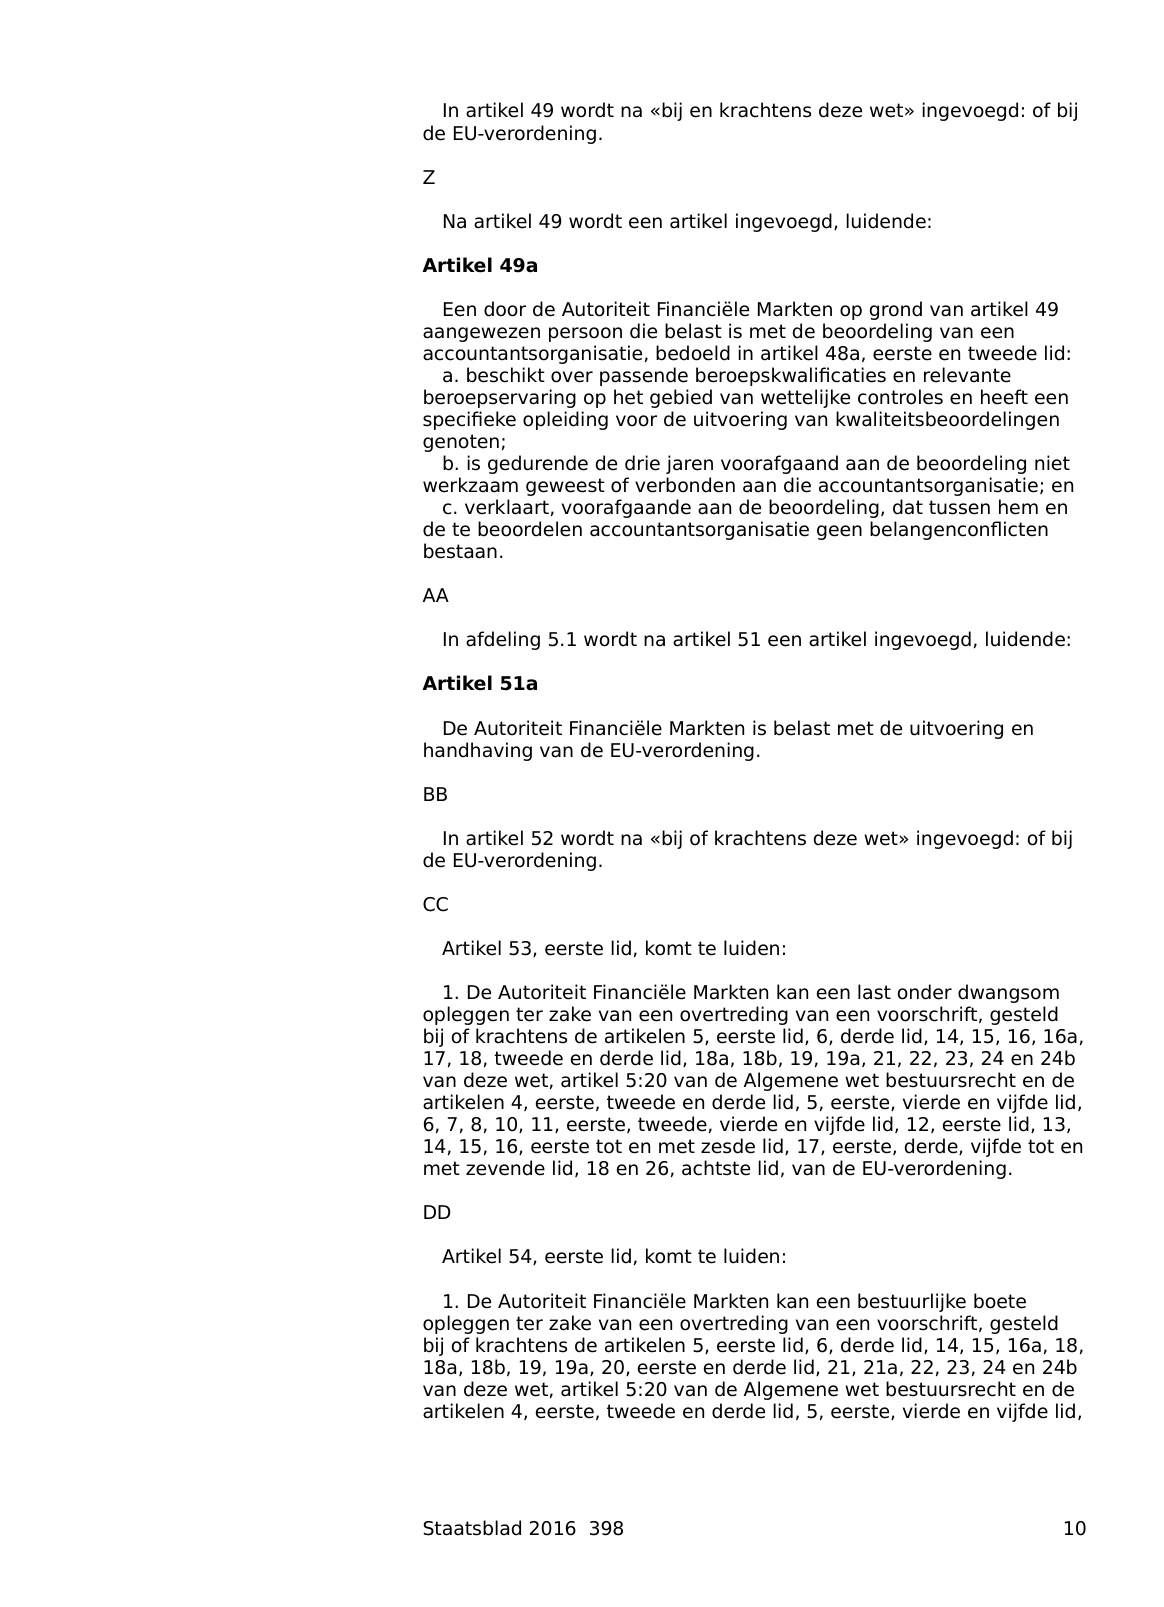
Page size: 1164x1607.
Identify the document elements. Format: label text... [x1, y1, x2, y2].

text CC [422, 894, 1087, 916]
text In artikel 52 wordt na «bij of krachtens deze wet» ingevoegd: of bij de EU-verordening. [422, 828, 1087, 872]
text a. beschikt over passende beroepskwalificaties en relevante beroepservaring op het gebied van wettelijke controles en heeft een specifieke opleiding voor de uitvoering van kwaliteitsbeoordelingen genoten; [422, 365, 1087, 453]
text AA [422, 585, 1087, 607]
text BB [422, 784, 1087, 806]
text Artikel 54, eerste lid, komt te luiden: [422, 1246, 1087, 1268]
text In afdeling 5.1 wordt na artikel 51 een artikel ingevoegd, luidende: [422, 629, 1087, 651]
text In artikel 49 wordt na «bij en krachtens deze wet» ingevoegd: of bij de EU-verordening. [422, 100, 1087, 144]
subtitle Artikel 51a [422, 673, 1087, 695]
text 1. De Autoriteit Financiële Markten kan een bestuurlijke boete opleggen ter zake van een overtreding van een voorschrift, gesteld bij of krachtens de artikelen 5, eerste lid, 6, derde lid, 14, 15, 16a, 18, 18a, 18b, 19, 19a, 20, eerste en derde lid, 21, 21a, 22, 23, 24 en 24b van deze wet, artikel 5:20 van de Algemene wet bestuursrecht en de artikelen 4, eerste, tweede en derde lid, 5, eerste, vierde en vijfde lid, [422, 1291, 1087, 1422]
text Z [422, 167, 1087, 188]
text c. verklaart, voorafgaande aan de beoordeling, dat tussen hem en de te beoordelen accountantsorganisatie geen belangenconflicten bestaan. [422, 497, 1087, 563]
text b. is gedurende de drie jaren voorafgaand aan de beoordeling niet werkzaam geweest of verbonden aan die accountantsorganisatie; en [422, 453, 1087, 497]
subtitle Artikel 49a [422, 255, 1087, 277]
text De Autoriteit Financiële Markten is belast met de uitvoering en handhaving van de EU-verordening. [422, 717, 1087, 761]
text Een door de Autoriteit Financiële Markten op grond van artikel 49 aangewezen persoon die belast is met de beoordeling van een accountantsorganisatie, bedoeld in artikel 48a, eerste en tweede lid: [422, 299, 1087, 365]
text 1. De Autoriteit Financiële Markten kan een last onder dwangsom opleggen ter zake van een overtreding van een voorschrift, gesteld bij of krachtens de artikelen 5, eerste lid, 6, derde lid, 14, 15, 16, 16a, 17, 18, tweede en derde lid, 18a, 18b, 19, 19a, 21, 22, 23, 24 en 24b van deze wet, artikel 5:20 van de Algemene wet bestuursrecht en de artikelen 4, eerste, tweede en derde lid, 5, eerste, vierde en vijfde lid, 6, 7, 8, 10, 11, eerste, tweede, vierde en vijfde lid, 12, eerste lid, 13, 14, 15, 16, eerste tot en met zesde lid, 17, eerste, derde, vijfde tot en met zevende lid, 18 en 26, achtste lid, van de EU-verordening. [422, 982, 1087, 1180]
text DD [422, 1202, 1087, 1224]
text Artikel 53, eerste lid, komt te luiden: [422, 938, 1087, 960]
text Na artikel 49 wordt een artikel ingevoegd, luidende: [422, 211, 1087, 233]
